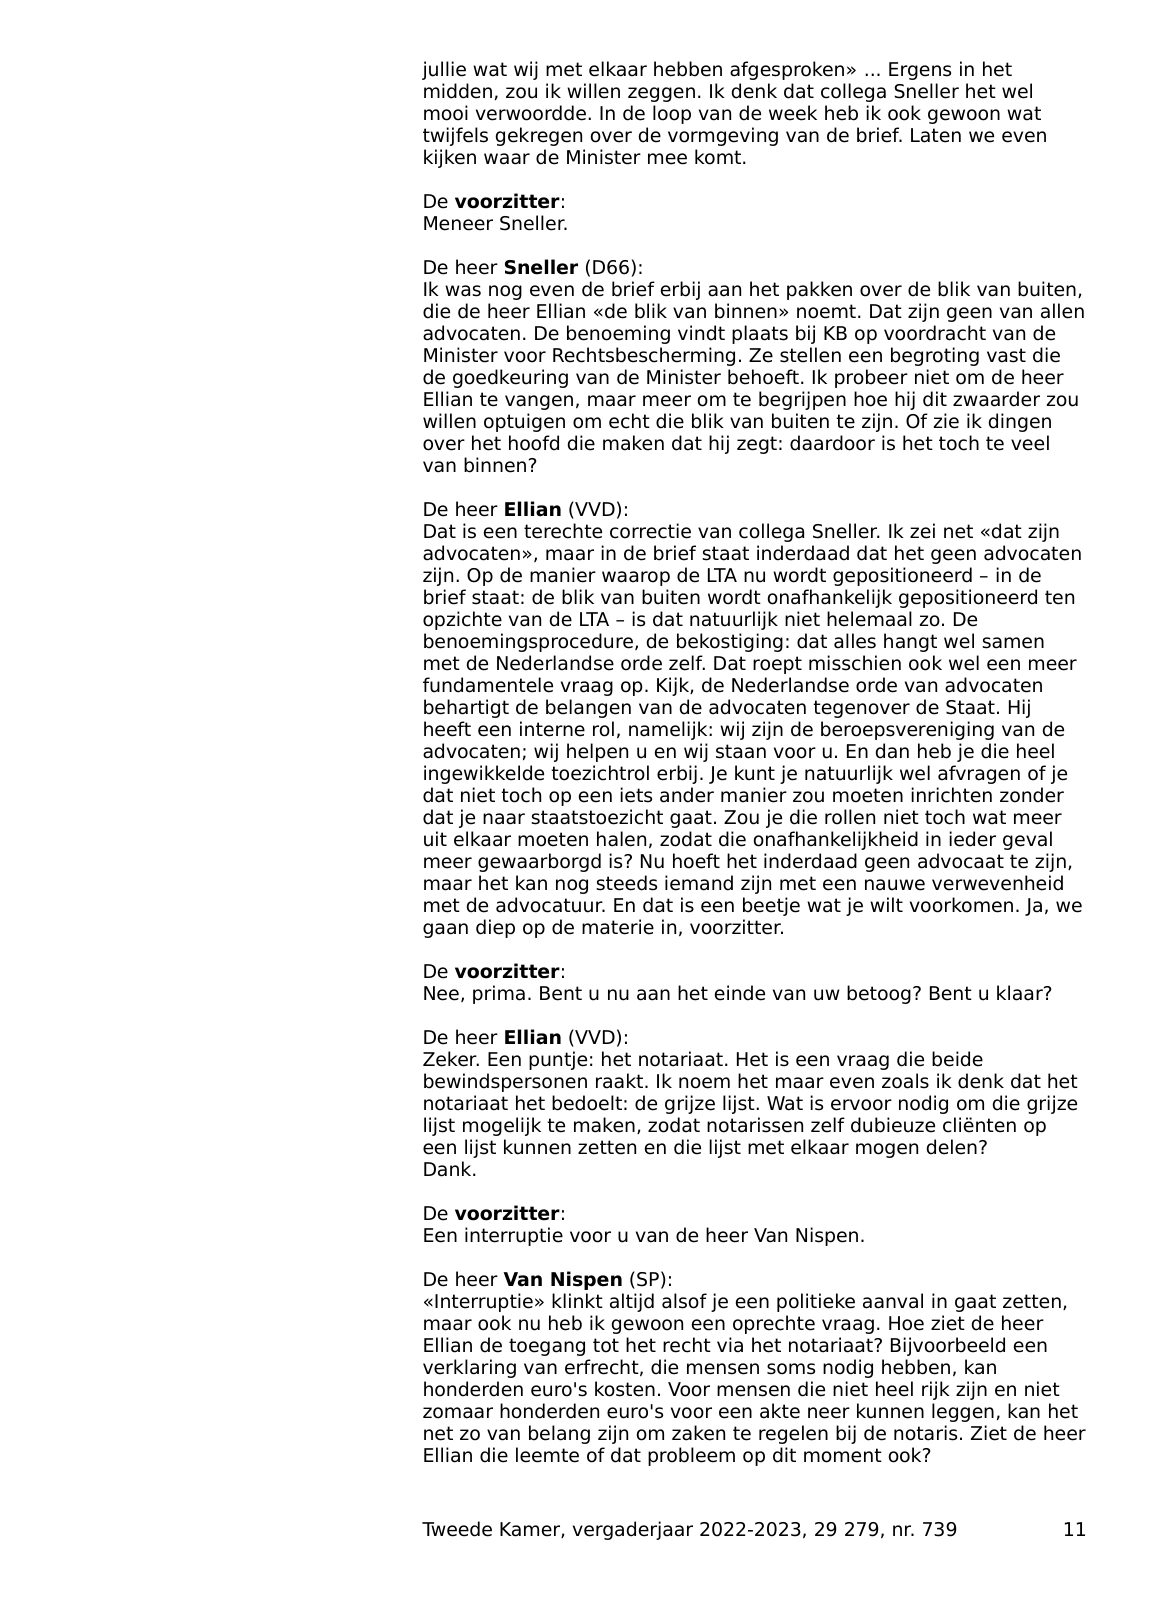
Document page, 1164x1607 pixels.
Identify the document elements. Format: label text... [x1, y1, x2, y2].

text Een interruptie voor u van de heer Van Nispen. [422, 1225, 1087, 1247]
text De heer Van Nispen (SP): [422, 1269, 1087, 1291]
text De heer Ellian (VVD): [422, 1027, 1087, 1049]
text De voorzitter: [422, 961, 1087, 983]
text jullie wat wij met elkaar hebben afgesproken» ... Ergens in het midden, zou ik willen zeggen. Ik denk dat collega Sneller het wel mooi verwoordde. In de loop van de week heb ik ook gewoon wat twijfels gekregen over de vormgeving van de brief. Laten we even kijken waar de Minister mee komt. [422, 59, 1087, 169]
text Ik was nog even de brief erbij aan het pakken over de blik van buiten, die de heer Ellian «de blik van binnen» noemt. Dat zijn geen van allen advocaten. De benoeming vindt plaats bij KB op voordracht van de Minister voor Rechtsbescherming. Ze stellen een begroting vast die de goedkeuring van de Minister behoeft. Ik probeer niet om de heer Ellian te vangen, maar meer om te begrijpen hoe hij dit zwaarder zou willen optuigen om echt die blik van buiten te zijn. Of zie ik dingen over het hoofd die maken dat hij zegt: daardoor is het toch te veel van binnen? [422, 279, 1087, 477]
text De voorzitter: [422, 191, 1087, 213]
text Meneer Sneller. [422, 213, 1087, 235]
text De heer Ellian (VVD): [422, 499, 1087, 521]
text Zeker. Een puntje: het notariaat. Het is een vraag die beide bewindspersonen raakt. Ik noem het maar even zoals ik denk dat het notariaat het bedoelt: de grijze lijst. Wat is ervoor nodig om die grijze lijst mogelijk te maken, zodat notarissen zelf dubieuze cliënten op een lijst kunnen zetten en die lijst met elkaar mogen delen? [422, 1049, 1087, 1159]
text Dank. [422, 1159, 1087, 1181]
text Nee, prima. Bent u nu aan het einde van uw betoog? Bent u klaar? [422, 983, 1087, 1005]
text De heer Sneller (D66): [422, 257, 1087, 279]
text De voorzitter: [422, 1203, 1087, 1225]
text Dat is een terechte correctie van collega Sneller. Ik zei net «dat zijn advocaten», maar in de brief staat inderdaad dat het geen advocaten zijn. Op de manier waarop de LTA nu wordt gepositioneerd – in de brief staat: de blik van buiten wordt onafhankelijk gepositioneerd ten opzichte van de LTA – is dat natuurlijk niet helemaal zo. De benoemingsprocedure, de bekostiging: dat alles hangt wel samen met de Nederlandse orde zelf. Dat roept misschien ook wel een meer fundamentele vraag op. Kijk, de Nederlandse orde van advocaten behartigt de belangen van de advocaten tegenover de Staat. Hij heeft een interne rol, namelijk: wij zijn de beroepsvereniging van de advocaten; wij helpen u en wij staan voor u. En dan heb je die heel ingewikkelde toezichtrol erbij. Je kunt je natuurlijk wel afvragen of je dat niet toch op een iets ander manier zou moeten inrichten zonder dat je naar staatstoezicht gaat. Zou je die rollen niet toch wat meer uit elkaar moeten halen, zodat die onafhankelijkheid in ieder geval meer gewaarborgd is? Nu hoeft het inderdaad geen advocaat te zijn, maar het kan nog steeds iemand zijn met een nauwe verwevenheid met de advocatuur. En dat is een beetje wat je wilt voorkomen. Ja, we gaan diep op de materie in, voorzitter. [422, 521, 1087, 939]
text «Interruptie» klinkt altijd alsof je een politieke aanval in gaat zetten, maar ook nu heb ik gewoon een oprechte vraag. Hoe ziet de heer Ellian de toegang tot het recht via het notariaat? Bijvoorbeeld een verklaring van erfrecht, die mensen soms nodig hebben, kan honderden euro's kosten. Voor mensen die niet heel rijk zijn en niet zomaar honderden euro's voor een akte neer kunnen leggen, kan het net zo van belang zijn om zaken te regelen bij de notaris. Ziet de heer Ellian die leemte of dat probleem op dit moment ook? [422, 1291, 1087, 1467]
